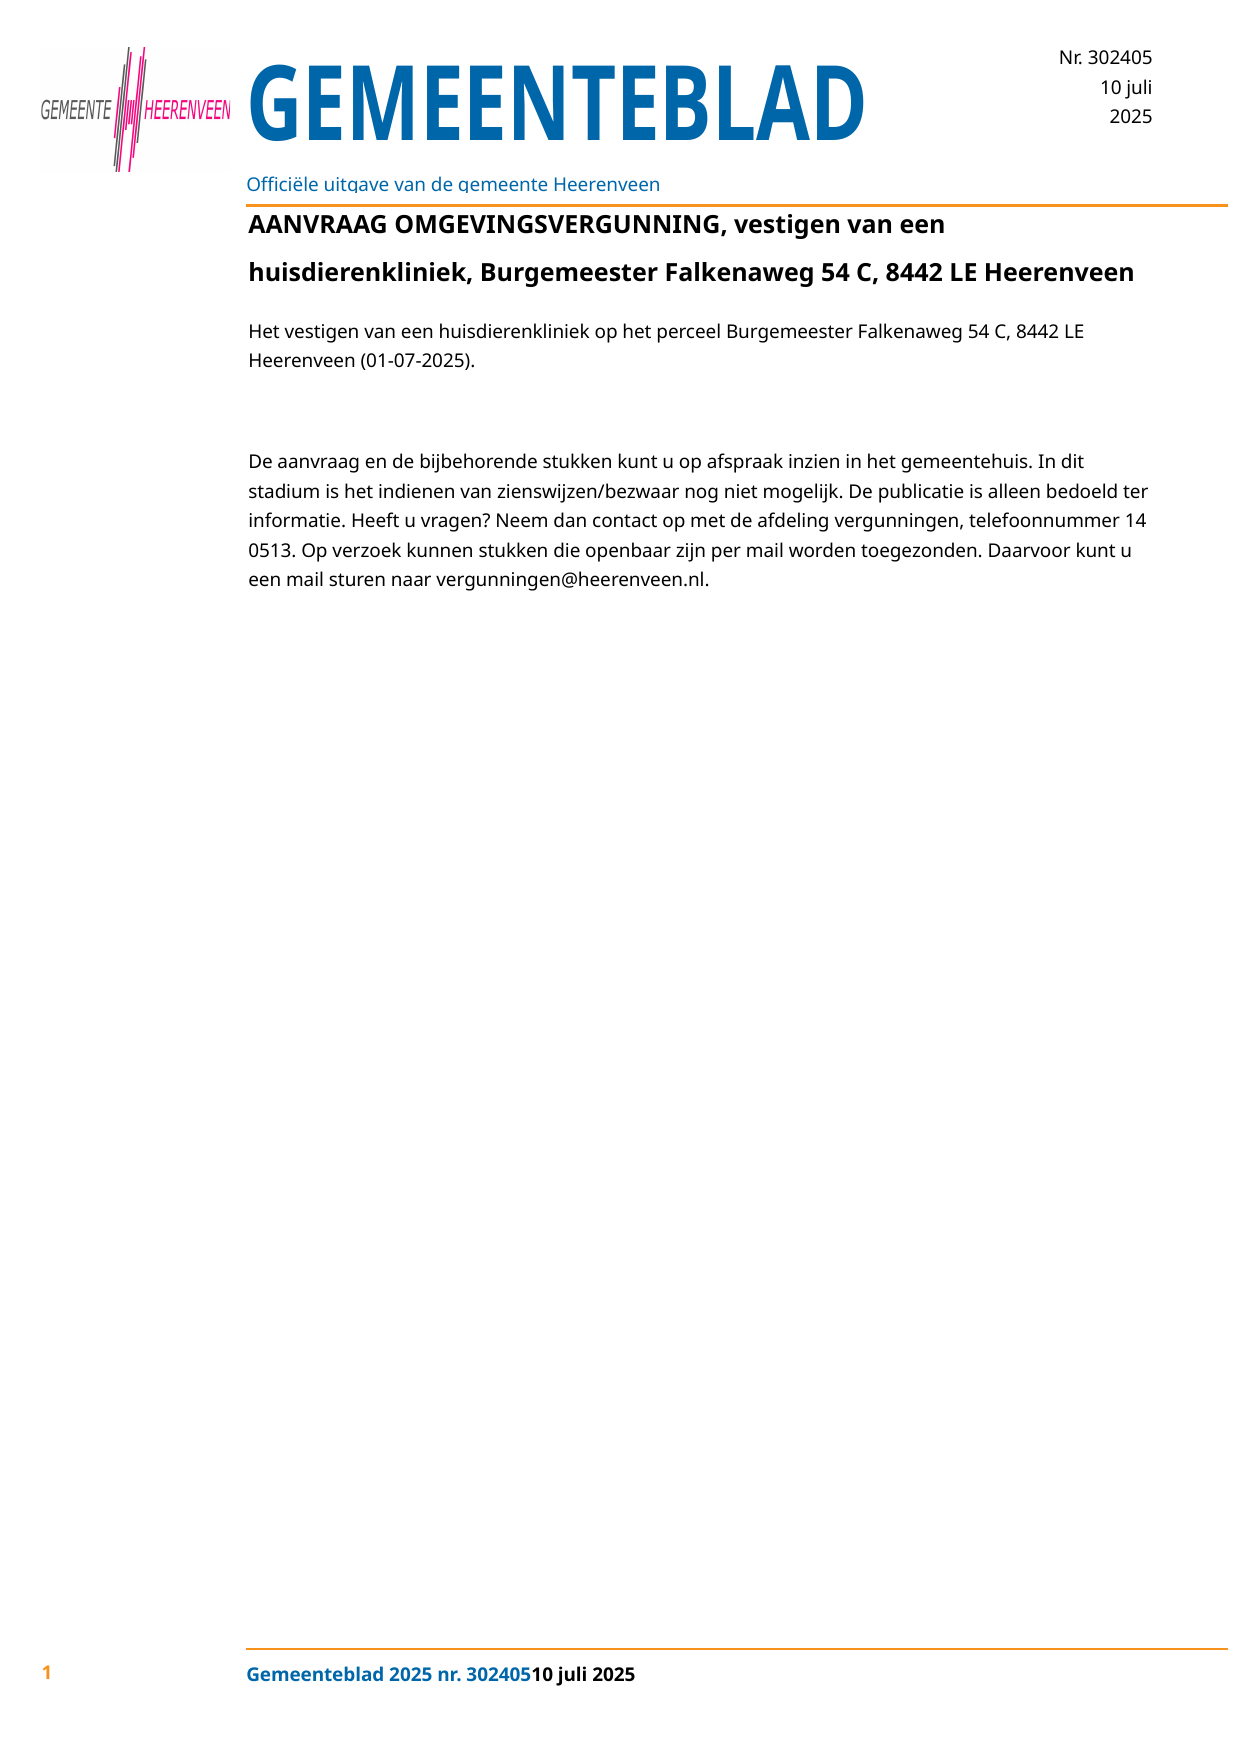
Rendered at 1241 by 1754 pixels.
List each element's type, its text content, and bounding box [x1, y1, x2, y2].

picture [41, 47, 231, 172]
text AANVRAAG OMGEVINGSVERGUNNING, vestigen van een huisdierenkliniek, Burgemeester Falkenaweg 54 C, 8442 LE Heerenveen [248, 207, 1152, 288]
text Het vestigen van een huisdierenkliniek op het perceel Burgemeester Falkenaweg 54 C, 8442 LE Heerenveen (01-07-2025). [248, 318, 1152, 373]
text De aanvraag en de bijbehorende stukken kunt u op afspraak inzien in het gemeentehuis. In dit stadium is het indienen van zienswijzen/bezwaar nog niet mogelijk. De publicatie is alleen bedoeld ter informatie. Heeft u vragen? Neem dan contact op met de afdeling vergunningen, telefoonnummer 14 0513. Op verzoek kunnen stukken die openbaar zijn per mail worden toegezonden. Daarvoor kunt u een mail sturen naar vergunningen@heerenveen.nl. [248, 448, 1152, 592]
